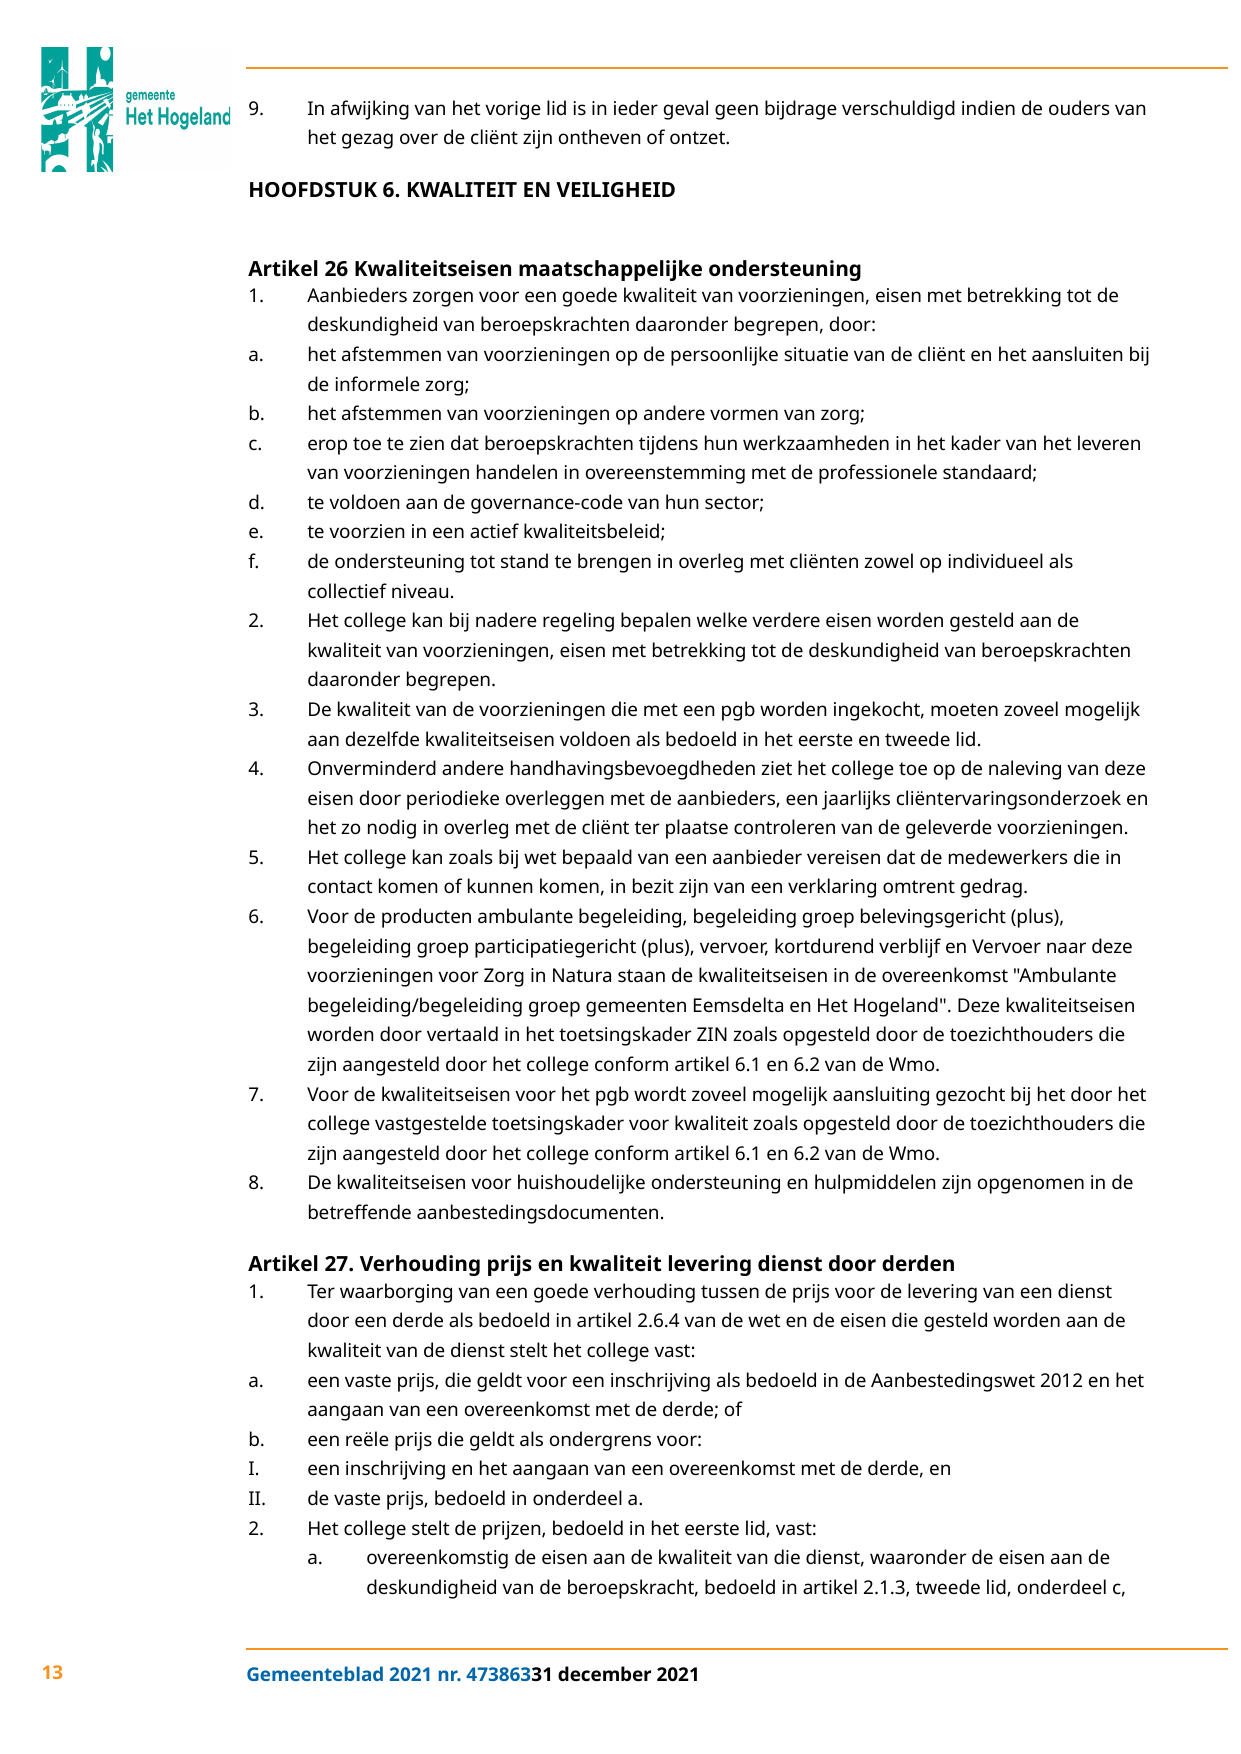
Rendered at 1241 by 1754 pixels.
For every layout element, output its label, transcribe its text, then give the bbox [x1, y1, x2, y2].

text Artikel 27. Verhouding prijs en kwaliteit levering dienst door derden [248, 1249, 1152, 1278]
list een inschrijving en het aangaan van een overeenkomst met de derde, en [248, 1456, 1152, 1481]
list Voor de producten ambulante begeleiding, begeleiding groep belevingsgericht (plus), begeleiding groep participatiegericht (plus), vervoer, kortdurend verblijf en Vervoer naar deze voorzieningen voor Zorg in Natura staan de kwaliteitseisen in de overeenkomst "Ambulante begeleiding/begeleiding groep gemeenten Eemsdelta en Het Hogeland". Deze kwaliteitseisen worden door vertaald in het toetsingskader ZIN zoals opgesteld door de toezichthouders die zijn aangesteld door het college conform artikel 6.1 en 6.2 van de Wmo. [248, 903, 1152, 1077]
list de vaste prijs, bedoeld in onderdeel a. [248, 1485, 1152, 1511]
list Het college kan bij nadere regeling bepalen welke verdere eisen worden gesteld aan de kwaliteit van voorzieningen, eisen met betrekking tot de deskundigheid van beroepskrachten daaronder begrepen. [248, 607, 1152, 692]
text HOOFDSTUK 6. KWALITEIT EN VEILIGHEID [248, 175, 1152, 203]
list te voldoen aan de governance-code van hun sector; [248, 489, 1152, 515]
list In afwijking van het vorige lid is in ieder geval geen bijdrage verschuldigd indien de ouders van het gezag over de cliënt zijn ontheven of ontzet. [248, 95, 1152, 150]
list te voorzien in een actief kwaliteitsbeleid; [248, 519, 1152, 544]
list Voor de kwaliteitseisen voor het pgb wordt zoveel mogelijk aansluiting gezocht bij het door het college vastgestelde toetsingskader voor kwaliteit zoals opgesteld door de toezichthouders die zijn aangesteld door het college conform artikel 6.1 en 6.2 van de Wmo. [248, 1081, 1152, 1166]
list het afstemmen van voorzieningen op andere vormen van zorg; [248, 400, 1152, 426]
list overeenkomstig de eisen aan de kwaliteit van die dienst, waaronder de eisen aan de deskundigheid van de beroepskracht, bedoeld in artikel 2.1.3, tweede lid, onderdeel c, [307, 1544, 1152, 1599]
list erop toe te zien dat beroepskrachten tijdens hun werkzaamheden in het kader van het leveren van voorzieningen handelen in overeenstemming met de professionele standaard; [248, 430, 1152, 485]
list Onverminderd andere handhavingsbevoegdheden ziet het college toe op de naleving van deze eisen door periodieke overleggen met de aanbieders, een jaarlijks cliëntervaringsonderzoek en het zo nodig in overleg met de cliënt ter plaatse controleren van de geleverde voorzieningen. [248, 755, 1152, 840]
list het afstemmen van voorzieningen op de persoonlijke situatie van de cliënt en het aansluiten bij de informele zorg; [248, 341, 1152, 397]
list De kwaliteitseisen voor huishoudelijke ondersteuning en hulpmiddelen zijn opgenomen in de betreffende aanbestedingsdocumenten. [248, 1169, 1152, 1225]
list Aanbieders zorgen voor een goede kwaliteit van voorzieningen, eisen met betrekking tot de deskundigheid van beroepskrachten daaronder begrepen, door: [248, 282, 1152, 337]
list Het college kan zoals bij wet bepaald van een aanbieder vereisen dat de medewerkers die in contact komen of kunnen komen, in bezit zijn van een verklaring omtrent gedrag. [248, 844, 1152, 899]
list een reële prijs die geldt als ondergrens voor: [248, 1426, 1152, 1452]
list De kwaliteit van de voorzieningen die met een pgb worden ingekocht, moeten zoveel mogelijk aan dezelfde kwaliteitseisen voldoen als bedoeld in het eerste en tweede lid. [248, 696, 1152, 752]
picture [41, 47, 231, 172]
list Het college stelt de prijzen, bedoeld in het eerste lid, vast: [248, 1515, 1152, 1540]
list de ondersteuning tot stand te brengen in overleg met cliënten zowel op individueel als collectief niveau. [248, 548, 1152, 604]
list Ter waarborging van een goede verhouding tussen de prijs voor de levering van een dienst door een derde als bedoeld in artikel 2.6.4 van de wet en de eisen die gesteld worden aan de kwaliteit van de dienst stelt het college vast: [248, 1278, 1152, 1363]
list een vaste prijs, die geldt voor een inschrijving als bedoeld in de Aanbestedingswet 2012 en het aangaan van een overeenkomst met de derde; of [248, 1367, 1152, 1422]
text Artikel 26 Kwaliteitseisen maatschappelijke ondersteuning [248, 254, 1152, 282]
